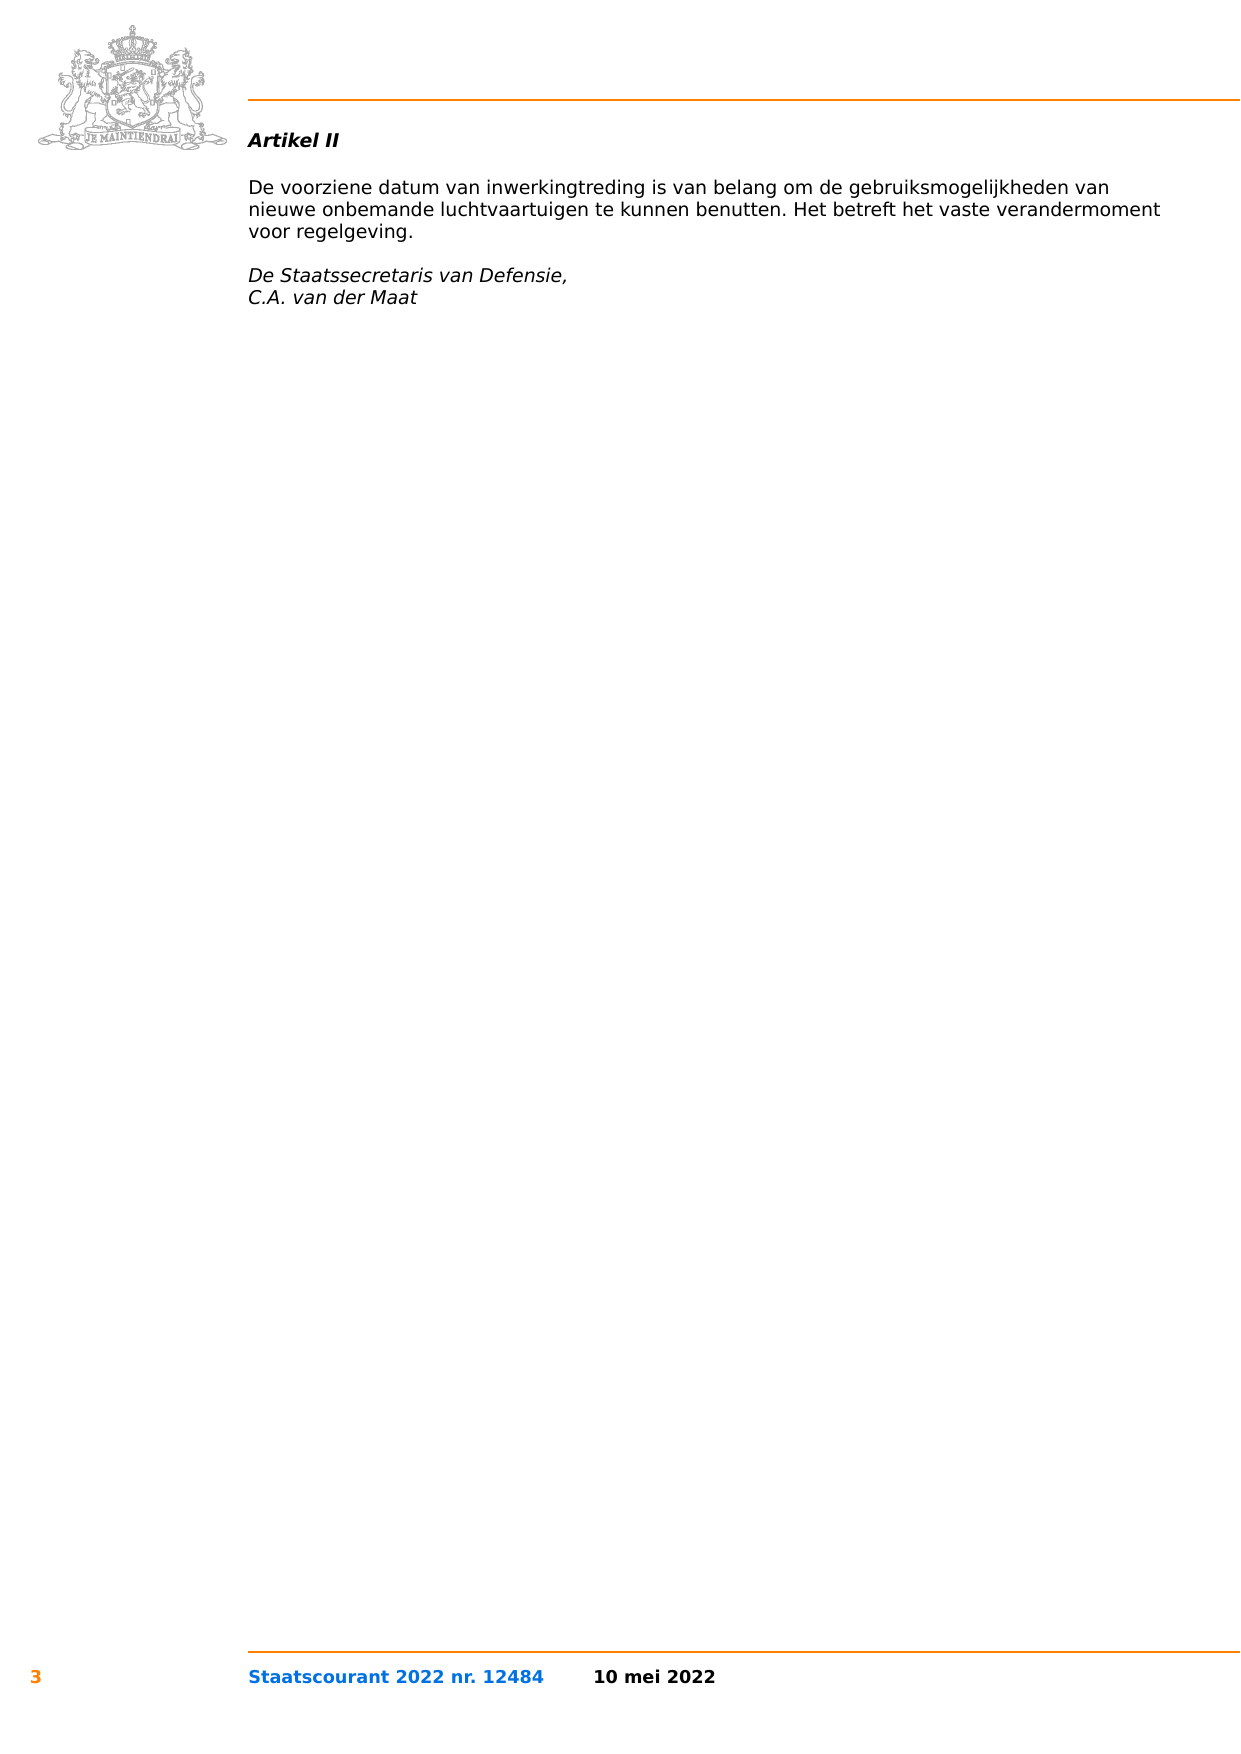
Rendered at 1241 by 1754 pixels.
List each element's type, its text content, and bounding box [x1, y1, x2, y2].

text De voorziene datum van inwerkingtreding is van belang om de gebruiksmogelijkheden van nieuwe onbemande luchtvaartuigen te kunnen benutten. Het betreft het vaste verandermoment voor regelgeving. [248, 177, 1163, 243]
subtitle Artikel II [248, 130, 1163, 152]
text De Staatssecretaris van Defensie, C.A. van der Maat [248, 265, 1163, 309]
picture [38, 25, 227, 150]
